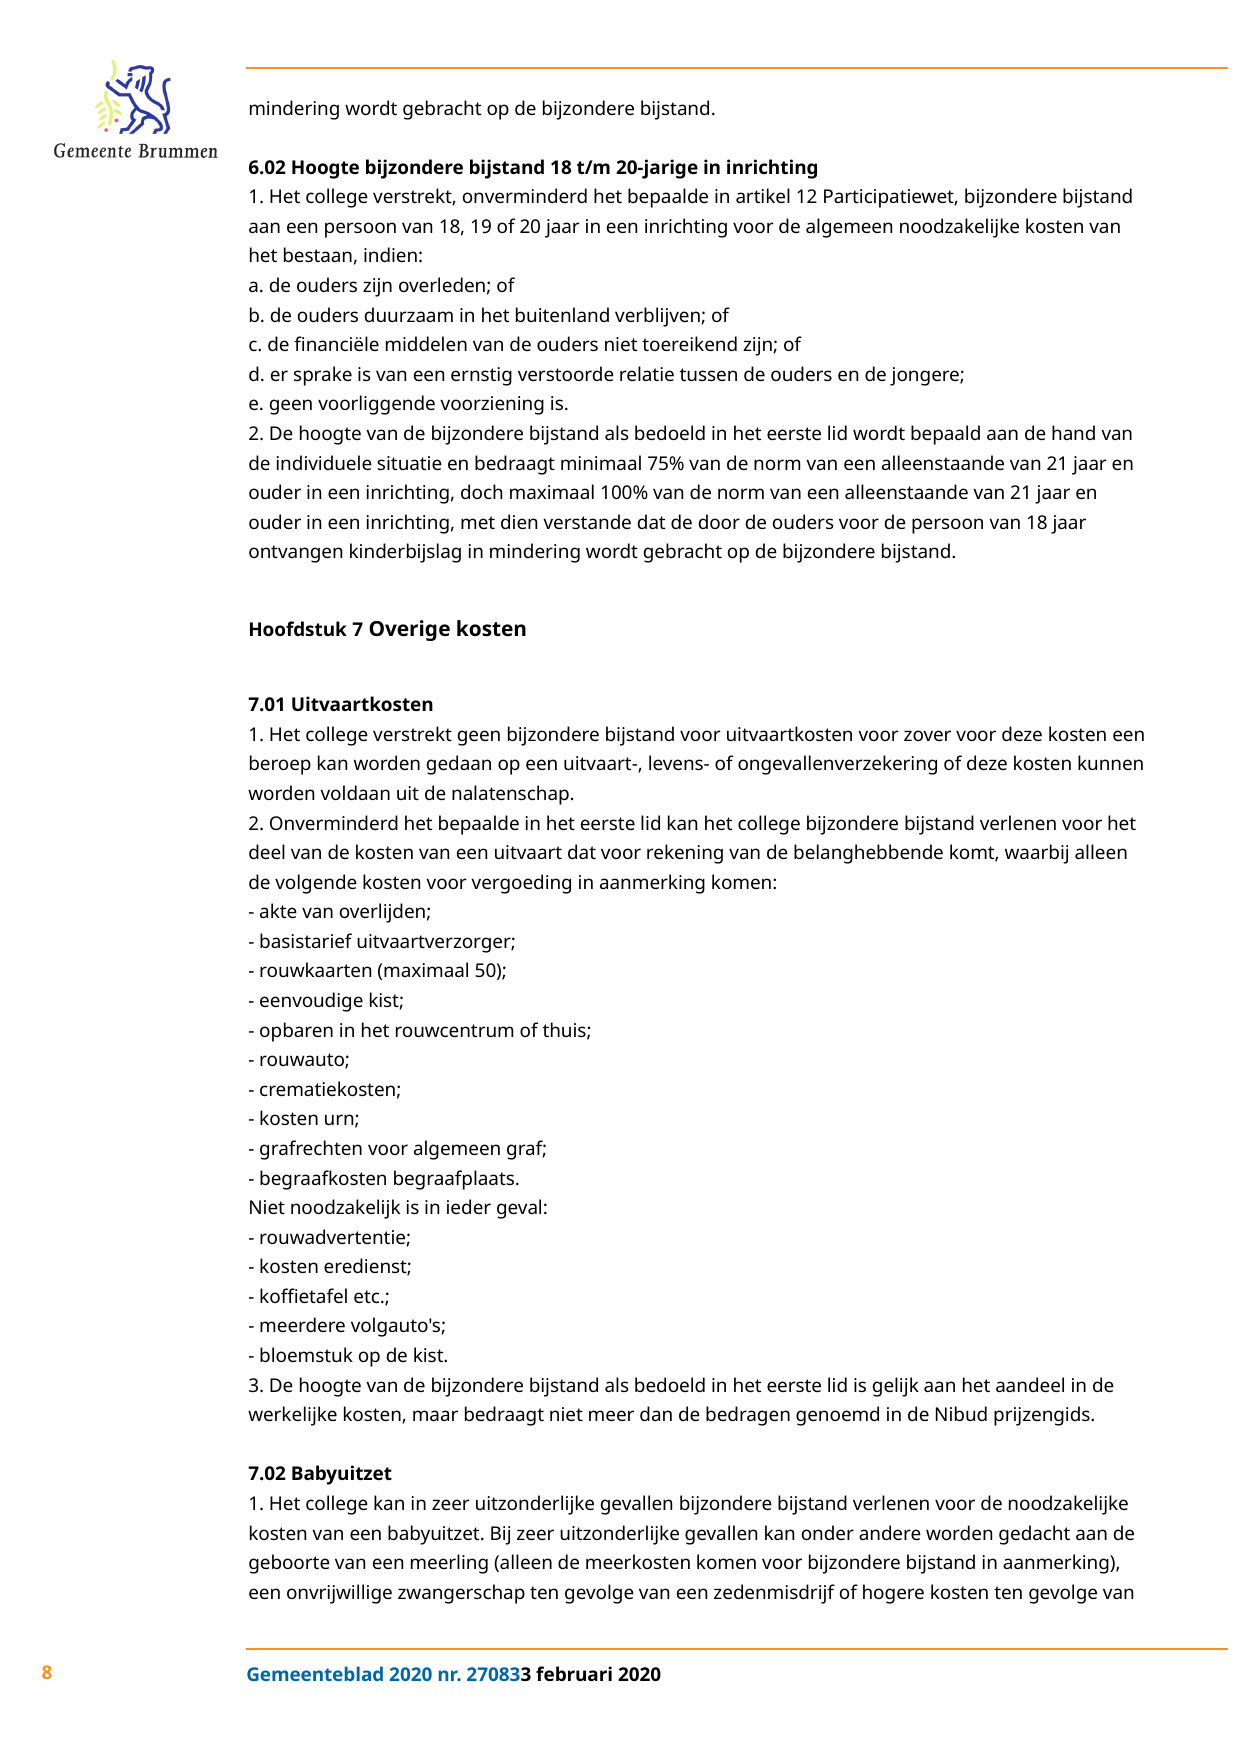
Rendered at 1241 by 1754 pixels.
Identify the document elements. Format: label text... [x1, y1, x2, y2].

text a. de ouders zijn overleden; of [248, 272, 1152, 298]
text b. de ouders duurzaam in het buitenland verblijven; of [248, 302, 1152, 328]
text - rouwkaarten (maximaal 50); [248, 958, 1152, 983]
text - basistarief uitvaartverzorger; [248, 928, 1152, 954]
text c. de financiële middelen van de ouders niet toereikend zijn; of [248, 331, 1152, 357]
text 1. Het college verstrekt, onverminderd het bepaalde in artikel 12 Participatiewet, bijzondere bijstand aan een persoon van 18, 19 of 20 jaar in een inrichting voor de algemeen noodzakelijke kosten van het bestaan, indien: [248, 183, 1152, 268]
text - meerdere volgauto's; [248, 1313, 1152, 1338]
text 7.01 Uitvaartkosten [248, 691, 1152, 717]
text 2. De hoogte van de bijzondere bijstand als bedoeld in het eerste lid wordt bepaald aan de hand van de individuele situatie en bedraagt minimaal 75% van de norm van een alleenstaande van 21 jaar en ouder in een inrichting, doch maximaal 100% van de norm van een alleenstaande van 21 jaar en ouder in een inrichting, met dien verstande dat de door de ouders voor de persoon van 18 jaar ontvangen kinderbijslag in mindering wordt gebracht op de bijzondere bijstand. [248, 420, 1152, 564]
text - rouwauto; [248, 1046, 1152, 1072]
text d. er sprake is van een ernstig verstoorde relatie tussen de ouders en de jongere; [248, 361, 1152, 387]
text Niet noodzakelijk is in ieder geval: [248, 1194, 1152, 1220]
text - rouwadvertentie; [248, 1224, 1152, 1250]
text Hoofdstuk 7 Overige kosten [248, 614, 1152, 642]
picture [41, 47, 231, 172]
text 7.02 Babyuitzet [248, 1461, 1152, 1486]
text - bloemstuk op de kist. [248, 1342, 1152, 1368]
text - crematiekosten; [248, 1076, 1152, 1102]
text - koffietafel etc.; [248, 1283, 1152, 1309]
text - akte van overlijden; [248, 898, 1152, 924]
text - begraafkosten begraafplaats. [248, 1165, 1152, 1191]
text - kosten urn; [248, 1106, 1152, 1131]
text - opbaren in het rouwcentrum of thuis; [248, 1017, 1152, 1043]
text 6.02 Hoogte bijzondere bijstand 18 t/m 20-jarige in inrichting [248, 154, 1152, 180]
text - grafrechten voor algemeen graf; [248, 1135, 1152, 1161]
text 3. De hoogte van de bijzondere bijstand als bedoeld in het eerste lid is gelijk aan het aandeel in de werkelijke kosten, maar bedraagt niet meer dan de bedragen genoemd in de Nibud prijzengids. [248, 1372, 1152, 1427]
text mindering wordt gebracht op de bijzondere bijstand. [248, 95, 1152, 121]
text - kosten eredienst; [248, 1253, 1152, 1279]
text 2. Onverminderd het bepaalde in het eerste lid kan het college bijzondere bijstand verlenen voor het deel van de kosten van een uitvaart dat voor rekening van de belanghebbende komt, waarbij alleen de volgende kosten voor vergoeding in aanmerking komen: [248, 810, 1152, 895]
text e. geen voorliggende voorziening is. [248, 391, 1152, 416]
text 1. Het college kan in zeer uitzonderlijke gevallen bijzondere bijstand verlenen voor de noodzakelijke kosten van een babyuitzet. Bij zeer uitzonderlijke gevallen kan onder andere worden gedacht aan de geboorte van een meerling (alleen de meerkosten komen voor bijzondere bijstand in aanmerking), een onvrijwillige zwangerschap ten gevolge van een zedenmisdrijf of hogere kosten ten gevolge van [248, 1490, 1152, 1605]
text - eenvoudige kist; [248, 987, 1152, 1013]
text 1. Het college verstrekt geen bijzondere bijstand voor uitvaartkosten voor zover voor deze kosten een beroep kan worden gedaan op een uitvaart-, levens- of ongevallenverzekering of deze kosten kunnen worden voldaan uit de nalatenschap. [248, 721, 1152, 806]
